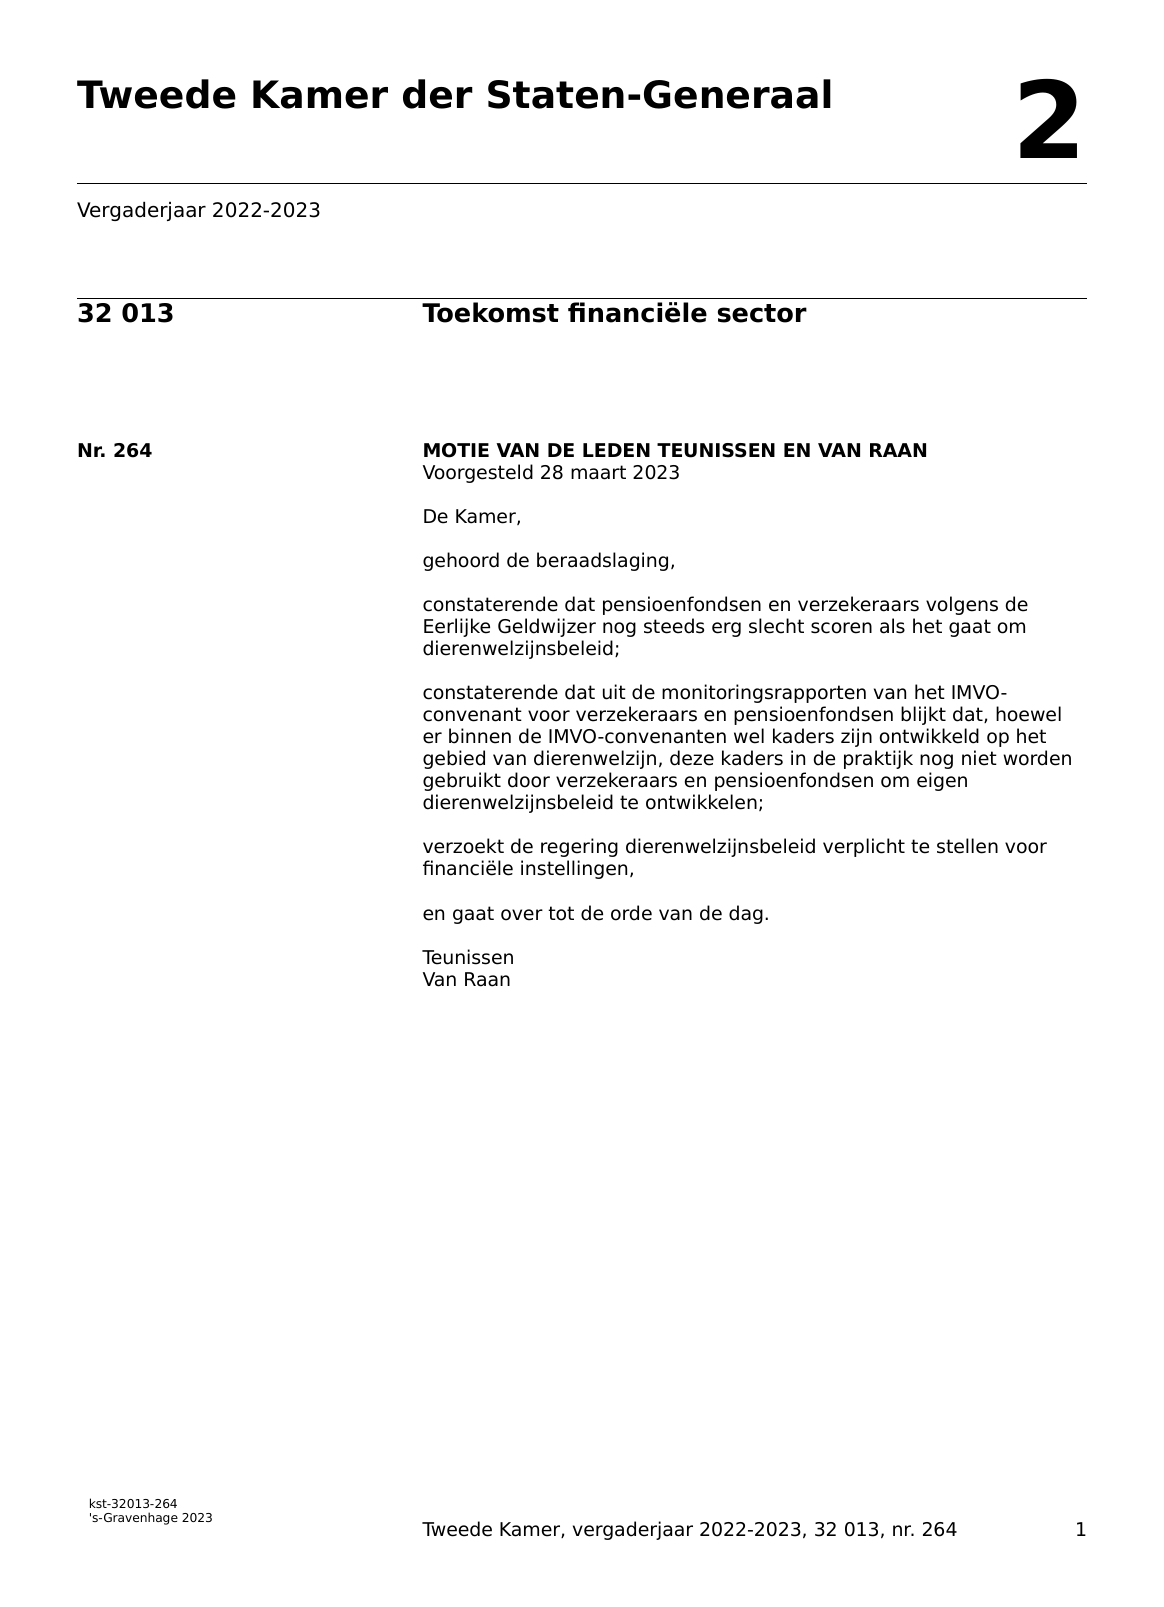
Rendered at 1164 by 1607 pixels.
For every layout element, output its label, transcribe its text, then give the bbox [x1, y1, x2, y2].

table_header 2 [886, 59, 1087, 183]
subtitle Nr. 264 MOTIE VAN DE LEDEN TEUNISSEN EN VAN RAAN [77, 440, 1087, 462]
text kst-32013-264 [88, 1497, 323, 1511]
text 's-Gravenhage 2023 [88, 1511, 323, 1525]
text gehoord de beraadslaging, [422, 550, 1087, 572]
text Teunissen [422, 947, 1087, 969]
text De Kamer, [422, 506, 1087, 528]
text Van Raan [422, 969, 1087, 991]
table_cell Vergaderjaar 2022-2023 [77, 184, 1087, 298]
subtitle 32 013 Toekomst financiële sector [77, 299, 1087, 329]
text constaterende dat pensioenfondsen en verzekeraars volgens de Eerlijke Geldwijzer nog steeds erg slecht scoren als het gaat om dierenwelzijnsbeleid; [422, 594, 1087, 660]
text constaterende dat uit de monitoringsrapporten van het IMVO-convenant voor verzekeraars en pensioenfondsen blijkt dat, hoewel er binnen de IMVO-convenanten wel kaders zijn ontwikkeld op het gebied van dierenwelzijn, deze kaders in de praktijk nog niet worden gebruikt door verzekeraars en pensioenfondsen om eigen dierenwelzijnsbeleid te ontwikkelen; [422, 682, 1087, 814]
text verzoekt de regering dierenwelzijnsbeleid verplicht te stellen voor financiële instellingen, [422, 836, 1087, 880]
table_header Tweede Kamer der Staten-Generaal [77, 59, 886, 183]
text en gaat over tot de orde van de dag. [422, 902, 1087, 924]
text Voorgesteld 28 maart 2023 [422, 462, 1087, 484]
